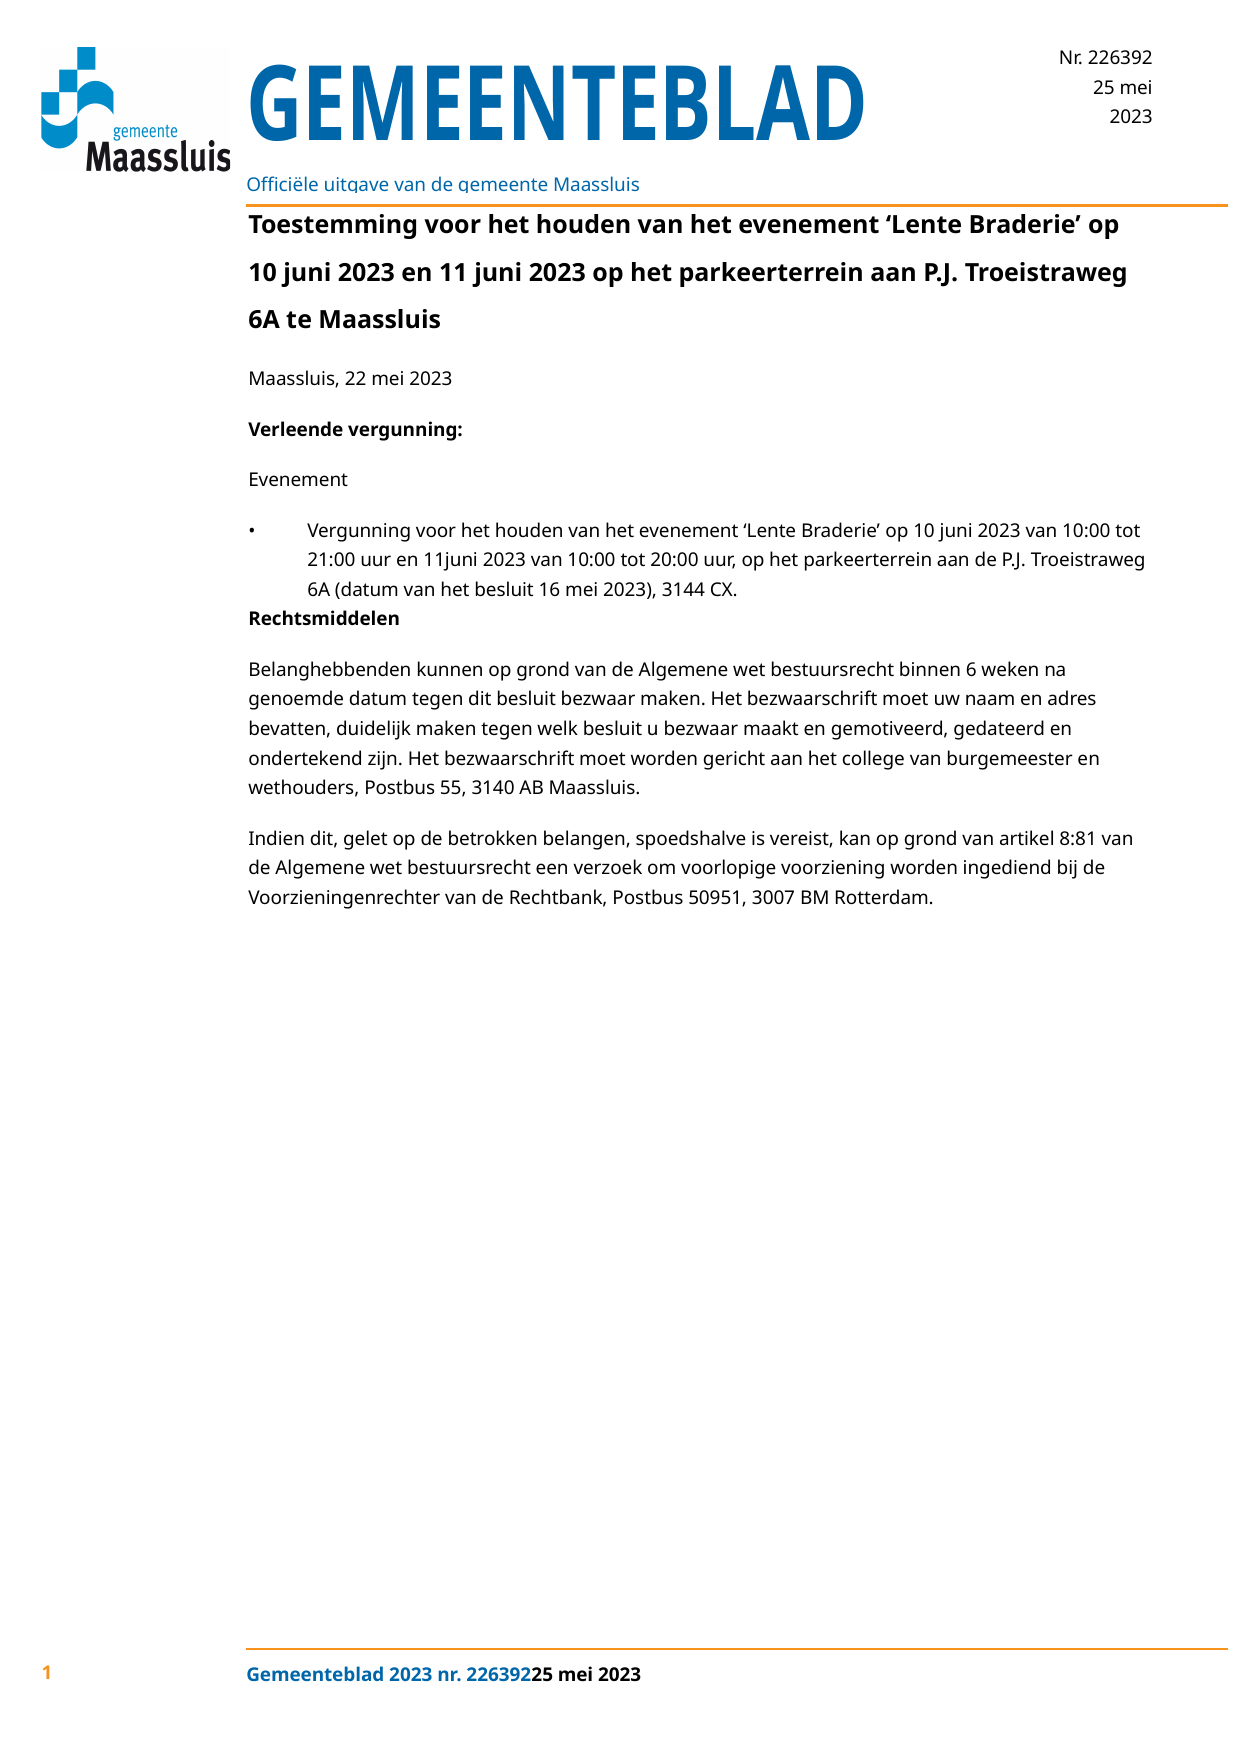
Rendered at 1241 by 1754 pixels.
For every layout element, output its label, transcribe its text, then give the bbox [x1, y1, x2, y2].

text Verleende vergunning: [248, 416, 1152, 442]
text Belanghebbenden kunnen op grond van de Algemene wet bestuursrecht binnen 6 weken na genoemde datum tegen dit besluit bezwaar maken. Het bezwaarschrift moet uw naam en adres bevatten, duidelijk maken tegen welk besluit u bezwaar maakt en gemotiveerd, gedateerd en ondertekend zijn. Het bezwaarschrift moet worden gericht aan het college van burgemeester en wethouders, Postbus 55, 3140 AB Maassluis. [248, 656, 1152, 800]
text Maassluis, 22 mei 2023 [248, 366, 1152, 391]
text Evenement [248, 466, 1152, 492]
picture [41, 47, 231, 172]
text Indien dit, gelet op de betrokken belangen, spoedshalve is vereist, kan op grond van artikel 8:81 van de Algemene wet bestuursrecht een verzoek om voorlopige voorziening worden ingediend bij de Voorzieningenrechter van de Rechtbank, Postbus 50951, 3007 BM Rotterdam. [248, 825, 1152, 909]
list Vergunning voor het houden van het evenement ‘Lente Braderie’ op 10 juni 2023 van 10:00 tot 21:00 uur en 11juni 2023 van 10:00 tot 20:00 uur, op het parkeerterrein aan de P.J. Troeistraweg 6A (datum van het besluit 16 mei 2023), 3144 CX. [248, 517, 1152, 602]
text Rechtsmiddelen [248, 606, 1152, 631]
picture [41, 47, 77, 92]
text Toestemming voor het houden van het evenement ‘Lente Braderie’ op 10 juni 2023 en 11 juni 2023 op het parkeerterrein aan P.J. Troeistraweg 6A te Maassluis [248, 207, 1152, 336]
